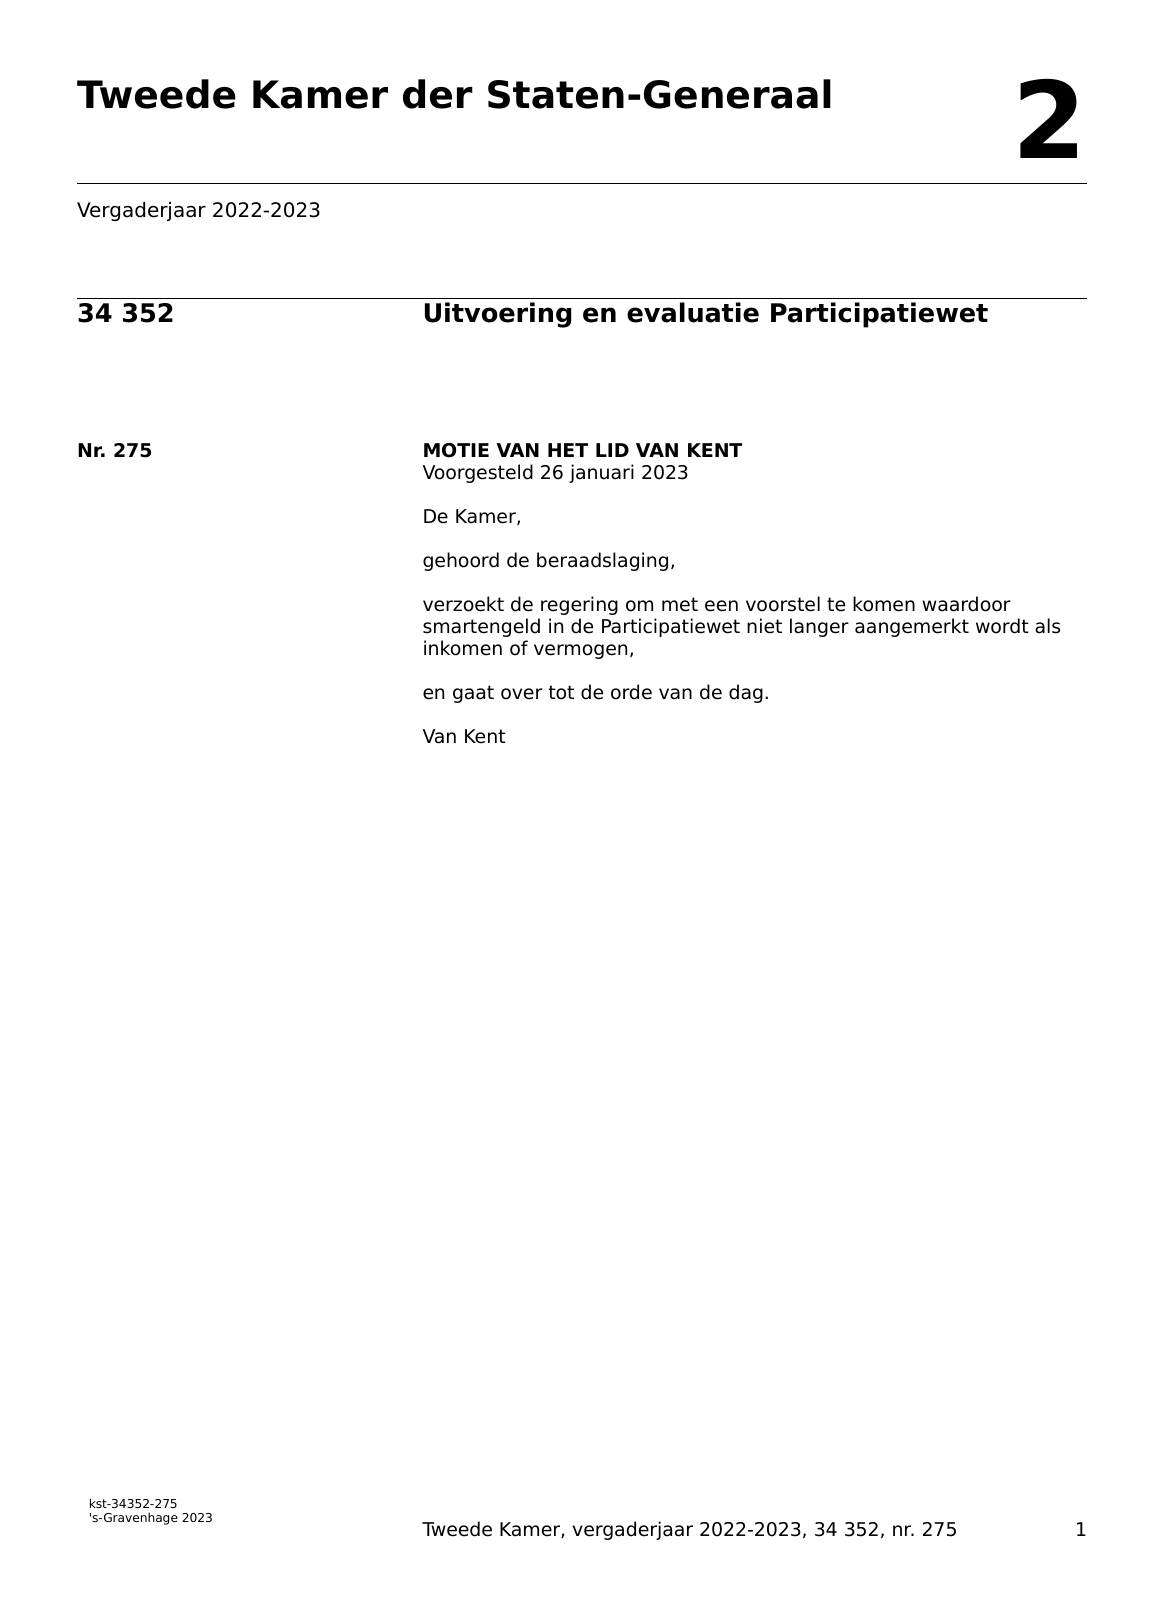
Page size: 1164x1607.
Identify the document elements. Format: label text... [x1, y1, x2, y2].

text en gaat over tot de orde van de dag. [422, 682, 1087, 704]
subtitle 34 352 Uitvoering en evaluatie Participatiewet [77, 299, 1087, 329]
text Van Kent [422, 726, 1087, 748]
table_header 2 [886, 59, 1087, 183]
subtitle Nr. 275 MOTIE VAN HET LID VAN KENT [77, 440, 1087, 462]
text Voorgesteld 26 januari 2023 [422, 462, 1087, 484]
text De Kamer, [422, 506, 1087, 528]
text verzoekt de regering om met een voorstel te komen waardoor smartengeld in de Participatiewet niet langer aangemerkt wordt als inkomen of vermogen, [422, 594, 1087, 660]
table_header Tweede Kamer der Staten-Generaal [77, 59, 886, 183]
text 's-Gravenhage 2023 [88, 1511, 323, 1525]
text kst-34352-275 [88, 1497, 323, 1511]
table_cell Vergaderjaar 2022-2023 [77, 184, 1087, 298]
text gehoord de beraadslaging, [422, 550, 1087, 572]
